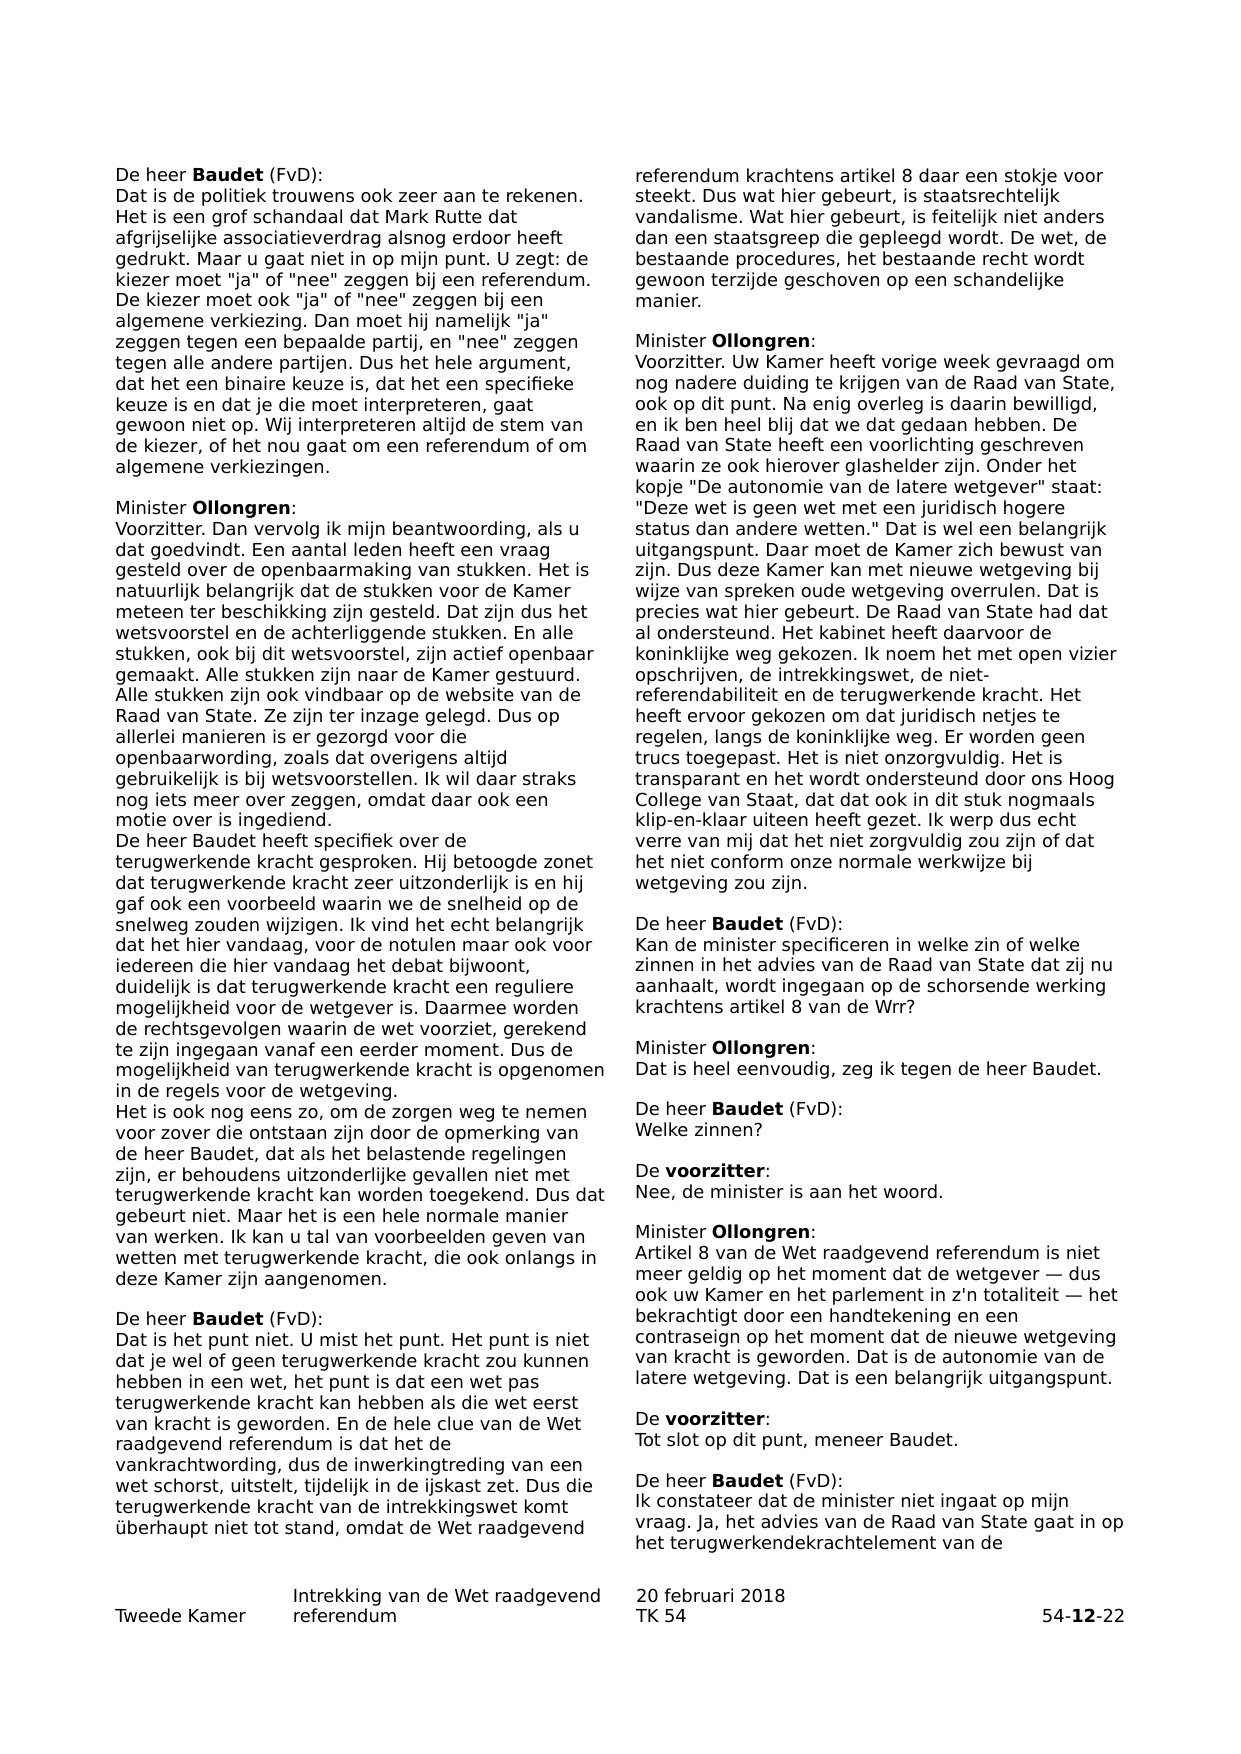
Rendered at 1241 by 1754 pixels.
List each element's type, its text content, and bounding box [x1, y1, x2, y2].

text Kan de minister specificeren in welke zin of welke zinnen in het advies van de Raad van State dat zij nu aanhaalt, wordt ingegaan op de schorsende werking krachtens artikel 8 van de Wrr? [635, 934, 1125, 1018]
text De heer Baudet (FvD): [635, 1099, 1125, 1120]
text De voorzitter: [635, 1409, 1125, 1429]
text Dat is de politiek trouwens ook zeer aan te rekenen. Het is een grof schandaal dat Mark Rutte dat afgrijselijke associatieverdrag alsnog erdoor heeft gedrukt. Maar u gaat niet in op mijn punt. U zegt: de kiezer moet "ja" of "nee" zeggen bij een referendum. De kiezer moet ook "ja" of "nee" zeggen bij een algemene verkiezing. Dan moet hij namelijk "ja" zeggen tegen een bepaalde partij, en "nee" zeggen tegen alle andere partijen. Dus het hele argument, dat het een binaire keuze is, dat het een specifieke keuze is en dat je die moet interpreteren, gaat gewoon niet op. Wij interpreteren altijd de stem van de kiezer, of het nou gaat om een referendum of om algemene verkiezingen. [115, 186, 605, 478]
text Nee, de minister is aan het woord. [635, 1181, 1125, 1202]
text Dat is heel eenvoudig, zeg ik tegen de heer Baudet. [635, 1058, 1125, 1079]
text Ik constateer dat de minister niet ingaat op mijn vraag. Ja, het advies van de Raad van State gaat in op het terugwerkendekrachtelement van de [635, 1491, 1125, 1554]
text Welke zinnen? [635, 1120, 1125, 1141]
text Voorzitter. Dan vervolg ik mijn beantwoording, als u dat goedvindt. Een aantal leden heeft een vraag gesteld over de openbaarmaking van stukken. Het is natuurlijk belangrijk dat de stukken voor de Kamer meteen ter beschikking zijn gesteld. Dat zijn dus het wetsvoorstel en de achterliggende stukken. En alle stukken, ook bij dit wetsvoorstel, zijn actief openbaar gemaakt. Alle stukken zijn naar de Kamer gestuurd. Alle stukken zijn ook vindbaar op de website van de Raad van State. Ze zijn ter inzage gelegd. Dus op allerlei manieren is er gezorgd voor die openbaarwording, zoals dat overigens altijd gebruikelijk is bij wetsvoorstellen. Ik wil daar straks nog iets meer over zeggen, omdat daar ook een motie over is ingediend. [115, 518, 605, 831]
text Artikel 8 van de Wet raadgevend referendum is niet meer geldig op het moment dat de wetgever — dus ook uw Kamer en het parlement in z'n totaliteit — het bekrachtigt door een handtekening en een contraseign op het moment dat de nieuwe wetgeving van kracht is geworden. Dat is de autonomie van de latere wetgeving. Dat is een belangrijk uitgangspunt. [635, 1243, 1125, 1389]
text Minister Ollongren: [635, 331, 1125, 352]
text Minister Ollongren: [635, 1038, 1125, 1058]
text Voorzitter. Uw Kamer heeft vorige week gevraagd om nog nadere duiding te krijgen van de Raad van State, ook op dit punt. Na enig overleg is daarin bewilligd, en ik ben heel blij dat we dat gedaan hebben. De Raad van State heeft een voorlichting geschreven waarin ze ook hierover glashelder zijn. Onder het kopje "De autonomie van de latere wetgever" staat: "Deze wet is geen wet met een juridisch hogere status dan andere wetten." Dat is wel een belangrijk uitgangspunt. Daar moet de Kamer zich bewust van zijn. Dus deze Kamer kan met nieuwe wetgeving bij wijze van spreken oude wetgeving overrulen. Dat is precies wat hier gebeurt. De Raad van State had dat al ondersteund. Het kabinet heeft daarvoor de koninklijke weg gekozen. Ik noem het met open vizier opschrijven, de intrekkingswet, de niet-referendabiliteit en de terugwerkende kracht. Het heeft ervoor gekozen om dat juridisch netjes te regelen, langs de koninklijke weg. Er worden geen trucs toegepast. Het is niet onzorgvuldig. Het is transparant en het wordt ondersteund door ons Hoog College van Staat, dat dat ook in dit stuk nogmaals klip-en-klaar uiteen heeft gezet. Ik werp dus echt verre van mij dat het niet zorgvuldig zou zijn of dat het niet conform onze normale werkwijze bij wetgeving zou zijn. [635, 352, 1125, 893]
text De heer Baudet (FvD): [115, 1309, 605, 1330]
text Het is ook nog eens zo, om de zorgen weg te nemen voor zover die ontstaan zijn door de opmerking van de heer Baudet, dat als het belastende regelingen zijn, er behoudens uitzonderlijke gevallen niet met terugwerkende kracht kan worden toegekend. Dus dat gebeurt niet. Maar het is een hele normale manier van werken. Ik kan u tal van voorbeelden geven van wetten met terugwerkende kracht, die ook onlangs in deze Kamer zijn aangenomen. [115, 1102, 605, 1289]
text referendum krachtens artikel 8 daar een stokje voor steekt. Dus wat hier gebeurt, is staatsrechtelijk vandalisme. Wat hier gebeurt, is feitelijk niet anders dan een staatsgreep die gepleegd wordt. De wet, de bestaande procedures, het bestaande recht wordt gewoon terzijde geschoven op een schandelijke manier. [635, 165, 1125, 311]
text Minister Ollongren: [115, 498, 605, 518]
text Minister Ollongren: [635, 1222, 1125, 1243]
text Tot slot op dit punt, meneer Baudet. [635, 1429, 1125, 1450]
text De heer Baudet (FvD): [115, 165, 605, 186]
text De heer Baudet (FvD): [635, 913, 1125, 934]
text Dat is het punt niet. U mist het punt. Het punt is niet dat je wel of geen terugwerkende kracht zou kunnen hebben in een wet, het punt is dat een wet pas terugwerkende kracht kan hebben als die wet eerst van kracht is geworden. En de hele clue van de Wet raadgevend referendum is dat het de vankrachtwording, dus de inwerkingtreding van een wet schorst, uitstelt, tijdelijk in de ijskast zet. Dus die terugwerkende kracht van de intrekkingswet komt überhaupt niet tot stand, omdat de Wet raadgevend [115, 1330, 605, 1538]
text De voorzitter: [635, 1161, 1125, 1181]
text De heer Baudet (FvD): [635, 1470, 1125, 1491]
text De heer Baudet heeft specifiek over de terugwerkende kracht gesproken. Hij betoogde zonet dat terugwerkende kracht zeer uitzonderlijk is en hij gaf ook een voorbeeld waarin we de snelheid op de snelweg zouden wijzigen. Ik vind het echt belangrijk dat het hier vandaag, voor de notulen maar ook voor iedereen die hier vandaag het debat bijwoont, duidelijk is dat terugwerkende kracht een reguliere mogelijkheid voor de wetgever is. Daarmee worden de rechtsgevolgen waarin de wet voorziet, gerekend te zijn ingegaan vanaf een eerder moment. Dus de mogelijkheid van terugwerkende kracht is opgenomen in de regels voor de wetgeving. [115, 831, 605, 1102]
